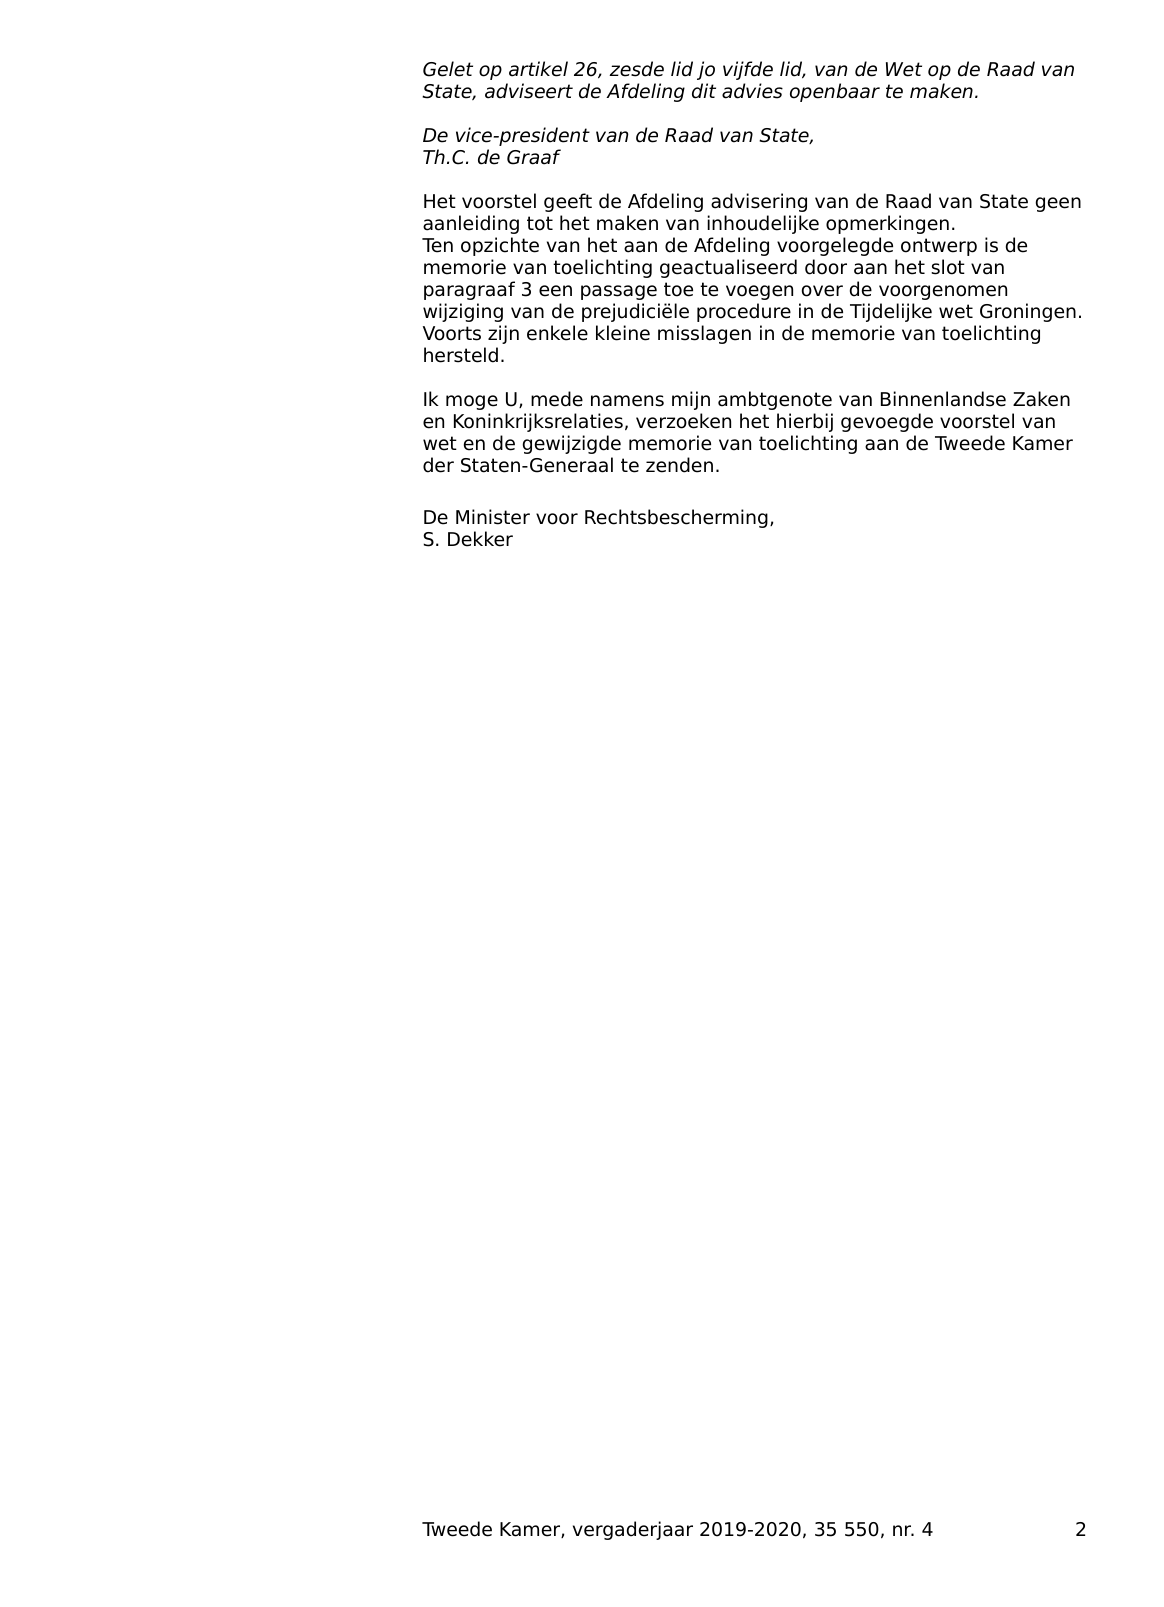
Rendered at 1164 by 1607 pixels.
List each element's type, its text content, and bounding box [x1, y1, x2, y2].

text Het voorstel geeft de Afdeling advisering van de Raad van State geen aanleiding tot het maken van inhoudelijke opmerkingen. [422, 191, 1087, 235]
text Ik moge U, mede namens mijn ambtgenote van Binnenlandse Zaken en Koninkrijksrelaties, verzoeken het hierbij gevoegde voorstel van wet en de gewijzigde memorie van toelichting aan de Tweede Kamer der Staten-Generaal te zenden. [422, 389, 1087, 477]
text Th.C. de Graaf [422, 147, 1087, 169]
text De Minister voor Rechtsbescherming, S. Dekker [422, 507, 1087, 551]
text Gelet op artikel 26, zesde lid jo vijfde lid, van de Wet op de Raad van State, adviseert de Afdeling dit advies openbaar te maken. [422, 59, 1087, 103]
text Ten opzichte van het aan de Afdeling voorgelegde ontwerp is de memorie van toelichting geactualiseerd door aan het slot van paragraaf 3 een passage toe te voegen over de voorgenomen wijziging van de prejudiciële procedure in de Tijdelijke wet Groningen. Voorts zijn enkele kleine misslagen in de memorie van toelichting hersteld. [422, 235, 1087, 367]
text De vice-president van de Raad van State, [422, 125, 1087, 147]
